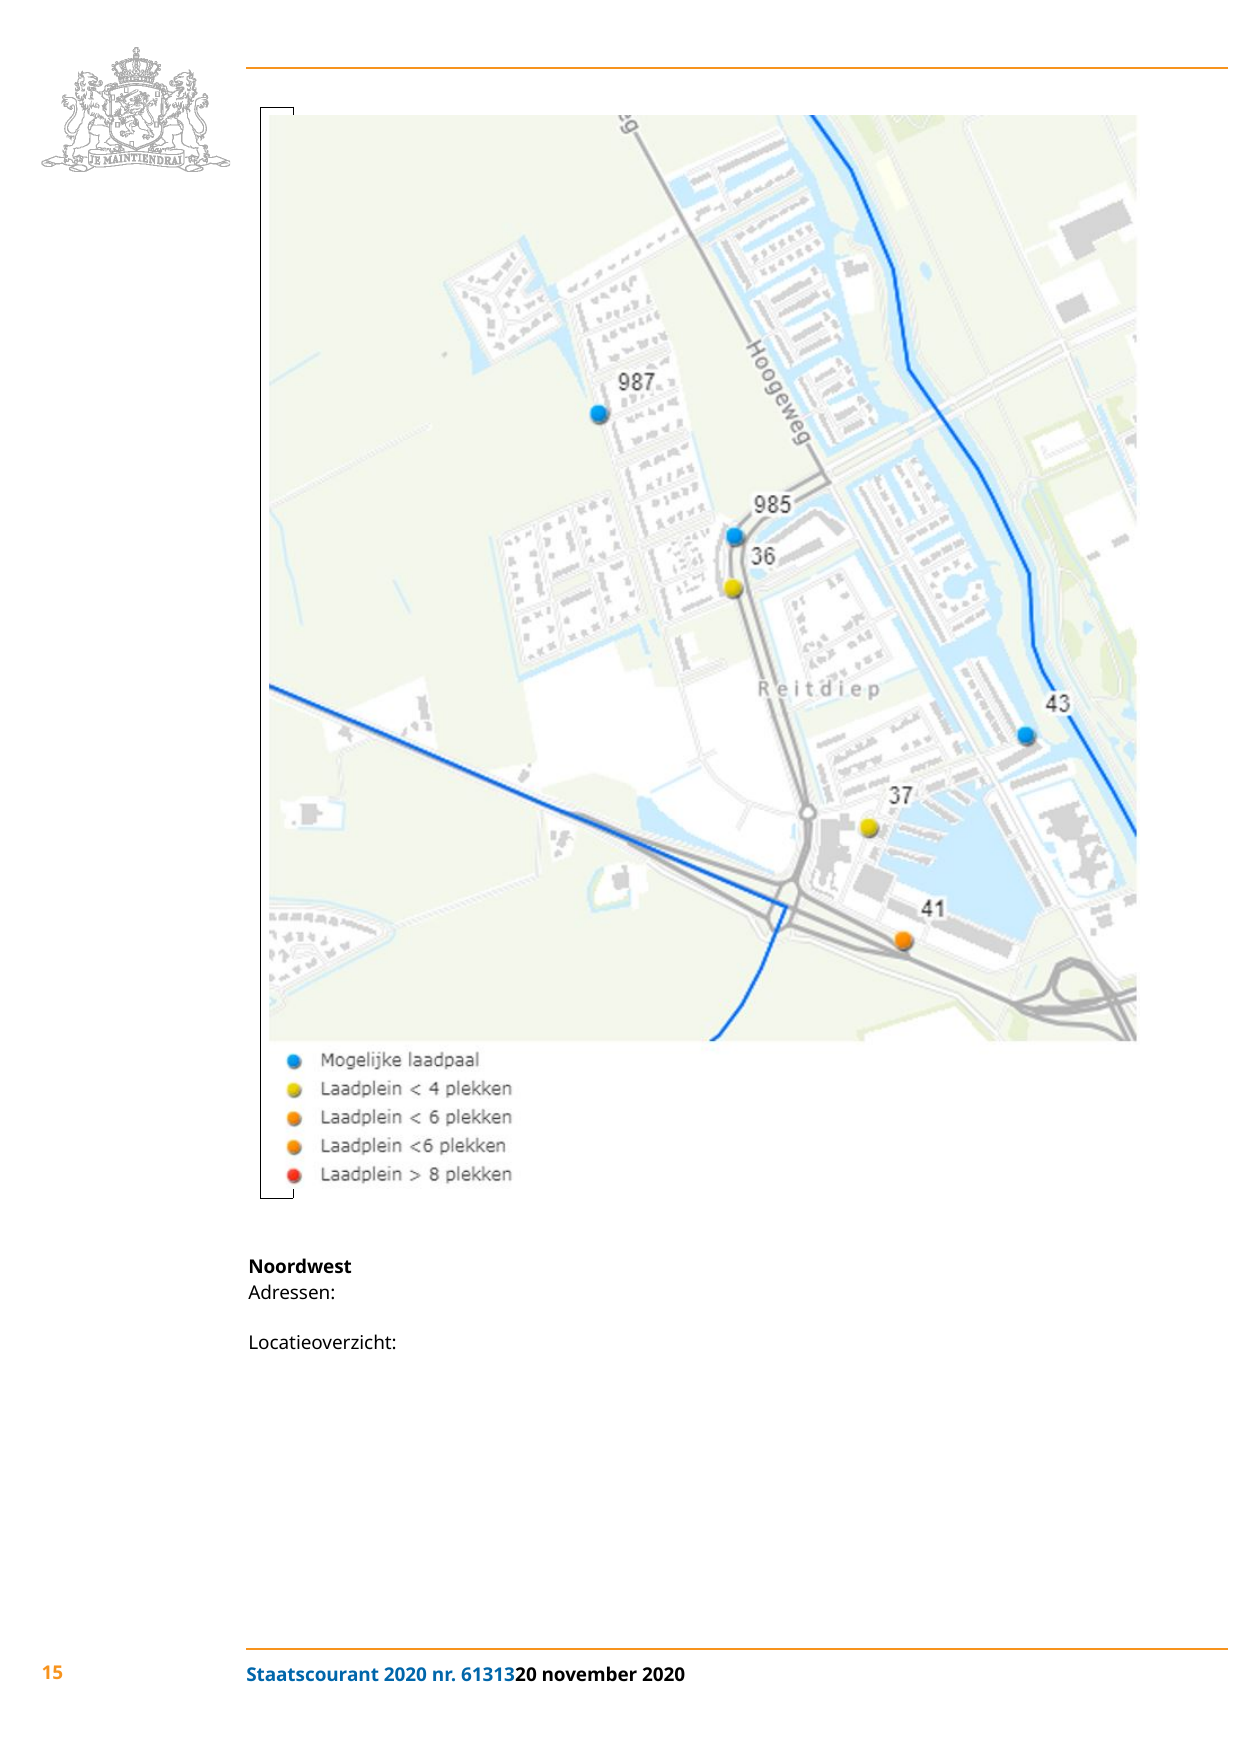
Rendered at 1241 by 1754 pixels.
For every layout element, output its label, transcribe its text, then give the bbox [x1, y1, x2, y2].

text Noordwest [248, 1253, 1152, 1279]
text Adressen: [248, 1279, 1152, 1305]
text Locatieoverzicht: [248, 1329, 1152, 1355]
picture [41, 47, 231, 172]
picture [268, 115, 1140, 1189]
